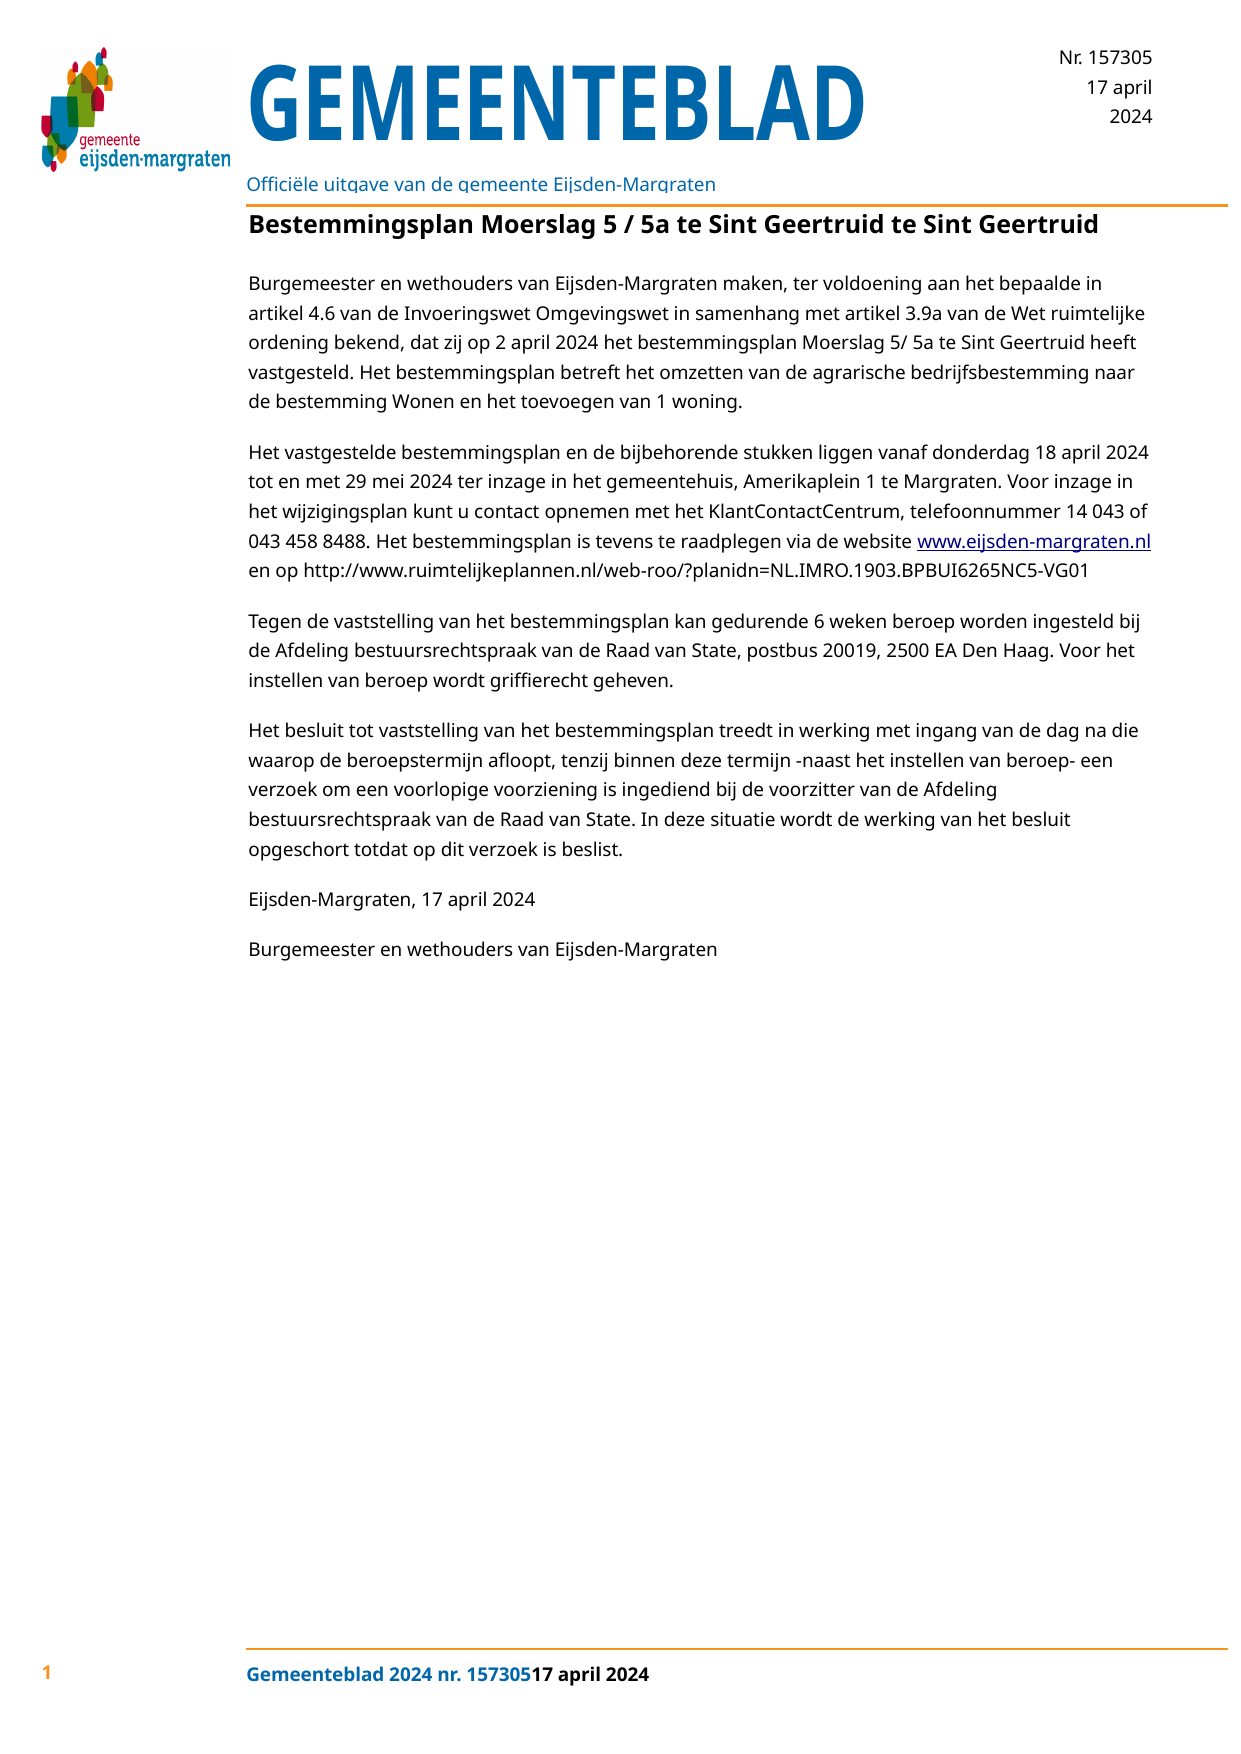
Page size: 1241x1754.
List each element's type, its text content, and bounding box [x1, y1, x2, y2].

text Bestemmingsplan Moerslag 5 / 5a te Sint Geertruid te Sint Geertruid [248, 207, 1152, 241]
text Burgemeester en wethouders van Eijsden-Margraten [248, 937, 1152, 962]
text Eijsden-Margraten, 17 april 2024 [248, 886, 1152, 912]
text Het vastgestelde bestemmingsplan en de bijbehorende stukken liggen vanaf donderdag 18 april 2024 tot en met 29 mei 2024 ter inzage in het gemeentehuis, Amerikaplein 1 te Margraten. Voor inzage in het wijzigingsplan kunt u contact opnemen met het KlantContactCentrum, telefoonnummer 14 043 of 043 458 8488. Het bestemmingsplan is tevens te raadplegen via de website www.eijsden-margraten.nl en op http://www.ruimtelijkeplannen.nl/web-roo/?planidn=NL.IMRO.1903.BPBUI6265NC5-VG01 [248, 439, 1152, 583]
text Burgemeester en wethouders van Eijsden-Margraten maken, ter voldoening aan het bepaalde in artikel 4.6 van de Invoeringswet Omgevingswet in samenhang met artikel 3.9a van de Wet ruimtelijke ordening bekend, dat zij op 2 april 2024 het bestemmingsplan Moerslag 5/ 5a te Sint Geertruid heeft vastgesteld. Het bestemmingsplan betreft het omzetten van de agrarische bedrijfsbestemming naar de bestemming Wonen en het toevoegen van 1 woning. [248, 270, 1152, 414]
text Tegen de vaststelling van het bestemmingsplan kan gedurende 6 weken beroep worden ingesteld bij de Afdeling bestuursrechtspraak van de Raad van State, postbus 20019, 2500 EA Den Haag. Voor het instellen van beroep wordt griffierecht geheven. [248, 608, 1152, 693]
picture [41, 47, 231, 172]
text Het besluit tot vaststelling van het bestemmingsplan treedt in werking met ingang van de dag na die waarop de beroepstermijn afloopt, tenzij binnen deze termijn -naast het instellen van beroep- een verzoek om een voorlopige voorziening is ingediend bij de voorzitter van de Afdeling bestuursrechtspraak van de Raad van State. In deze situatie wordt de werking van het besluit opgeschort totdat op dit verzoek is beslist. [248, 717, 1152, 861]
